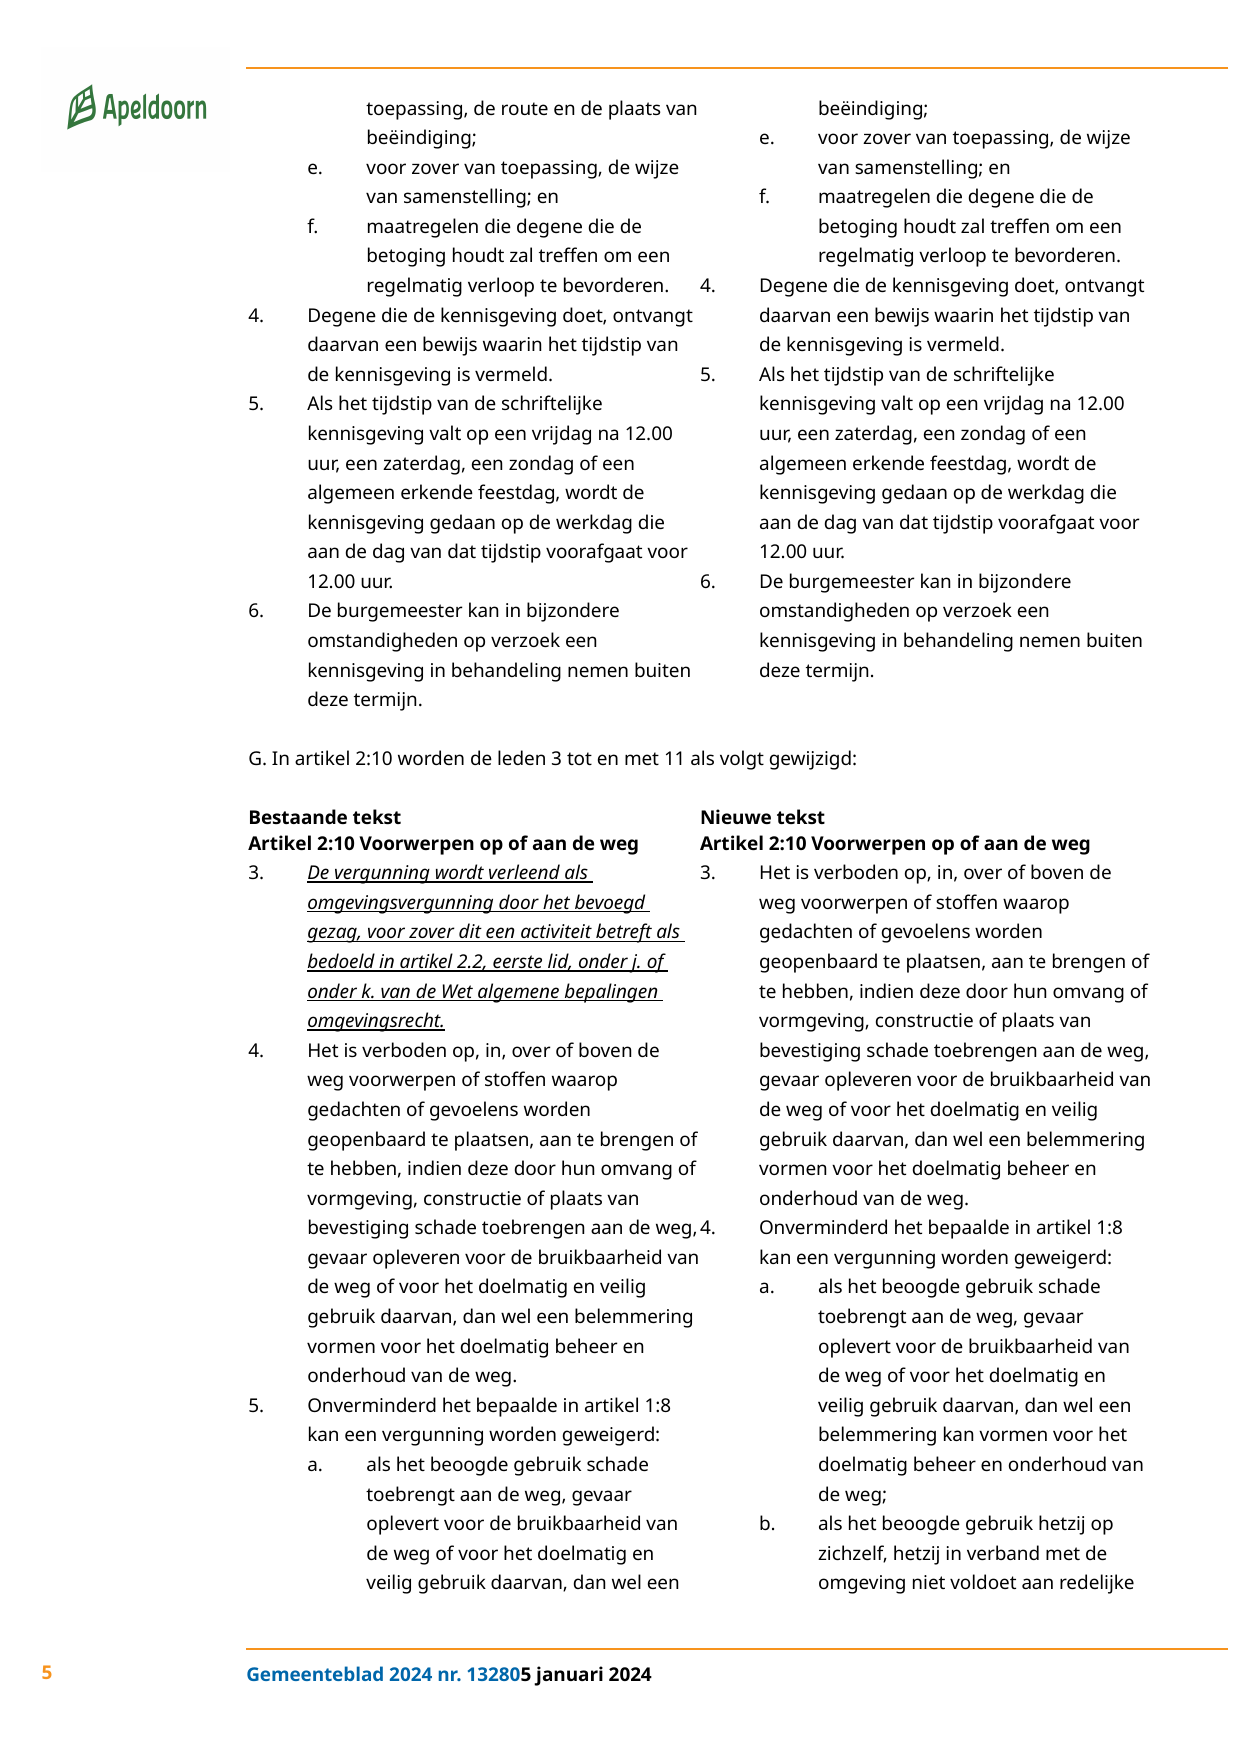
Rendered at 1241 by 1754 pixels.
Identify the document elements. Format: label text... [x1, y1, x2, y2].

table_cell toepassing, de route en de plaats van beëindiging; voor zover van toepassing, de wijze van samenstelling; en maatregelen die degene die de betoging houdt zal treffen om een regelmatig verloop te bevorderen. Degene die de kennisgeving doet, ontvangt daarvan een bewijs waarin het tijdstip van de kennisgeving is vermeld. Als het tijdstip van de schriftelijke kennisgeving valt op een vrijdag na 12.00 uur, een zaterdag, een zondag of een algemeen erkende feestdag, wordt de kennisgeving gedaan op de werkdag die aan de dag van dat tijdstip voorafgaat voor 12.00 uur. De burgemeester kan in bijzondere omstandigheden op verzoek een kennisgeving in behandeling nemen buiten deze termijn. [248, 95, 700, 712]
picture [41, 47, 231, 172]
table_header Nieuwe tekst [700, 804, 1152, 830]
table_cell beëindiging; voor zover van toepassing, de wijze van samenstelling; en maatregelen die degene die de betoging houdt zal treffen om een regelmatig verloop te bevorderen. Degene die de kennisgeving doet, ontvangt daarvan een bewijs waarin het tijdstip van de kennisgeving is vermeld. Als het tijdstip van de schriftelijke kennisgeving valt op een vrijdag na 12.00 uur, een zaterdag, een zondag of een algemeen erkende feestdag, wordt de kennisgeving gedaan op de werkdag die aan de dag van dat tijdstip voorafgaat voor 12.00 uur. De burgemeester kan in bijzondere omstandigheden op verzoek een kennisgeving in behandeling nemen buiten deze termijn. [700, 95, 1152, 712]
table_cell Artikel 2:10 Voorwerpen op of aan de weg De vergunning wordt verleend als omgevingsvergunning door het bevoegd gezag, voor zover dit een activiteit betreft als bedoeld in artikel 2.2, eerste lid, onder j. of onder k. van de Wet algemene bepalingen omgevingsrecht. Het is verboden op, in, over of boven de weg voorwerpen of stoffen waarop gedachten of gevoelens worden geopenbaard te plaatsen, aan te brengen of te hebben, indien deze door hun omvang of vormgeving, constructie of plaats van bevestiging schade toebrengen aan de weg, gevaar opleveren voor de bruikbaarheid van de weg of voor het doelmatig en veilig gebruik daarvan, dan wel een belemmering vormen voor het doelmatig beheer en onderhoud van de weg. Onverminderd het bepaalde in artikel 1:8 kan een vergunning worden geweigerd: als het beoogde gebruik schade toebrengt aan de weg, gevaar oplevert voor de bruikbaarheid van de weg of voor het doelmatig en veilig gebruik daarvan, dan wel een [248, 830, 700, 1595]
table_header Bestaande tekst [248, 804, 700, 830]
table_cell Artikel 2:10 Voorwerpen op of aan de weg Het is verboden op, in, over of boven de weg voorwerpen of stoffen waarop gedachten of gevoelens worden geopenbaard te plaatsen, aan te brengen of te hebben, indien deze door hun omvang of vormgeving, constructie of plaats van bevestiging schade toebrengen aan de weg, gevaar opleveren voor de bruikbaarheid van de weg of voor het doelmatig en veilig gebruik daarvan, dan wel een belemmering vormen voor het doelmatig beheer en onderhoud van de weg. Onverminderd het bepaalde in artikel 1:8 kan een vergunning worden geweigerd: als het beoogde gebruik schade toebrengt aan de weg, gevaar oplevert voor de bruikbaarheid van de weg of voor het doelmatig en veilig gebruik daarvan, dan wel een belemmering kan vormen voor het doelmatig beheer en onderhoud van de weg; als het beoogde gebruik hetzij op zichzelf, hetzij in verband met de omgeving niet voldoet aan redelijke [700, 830, 1152, 1595]
text G. In artikel 2:10 worden de leden 3 tot en met 11 als volgt gewijzigd: [248, 745, 1152, 771]
